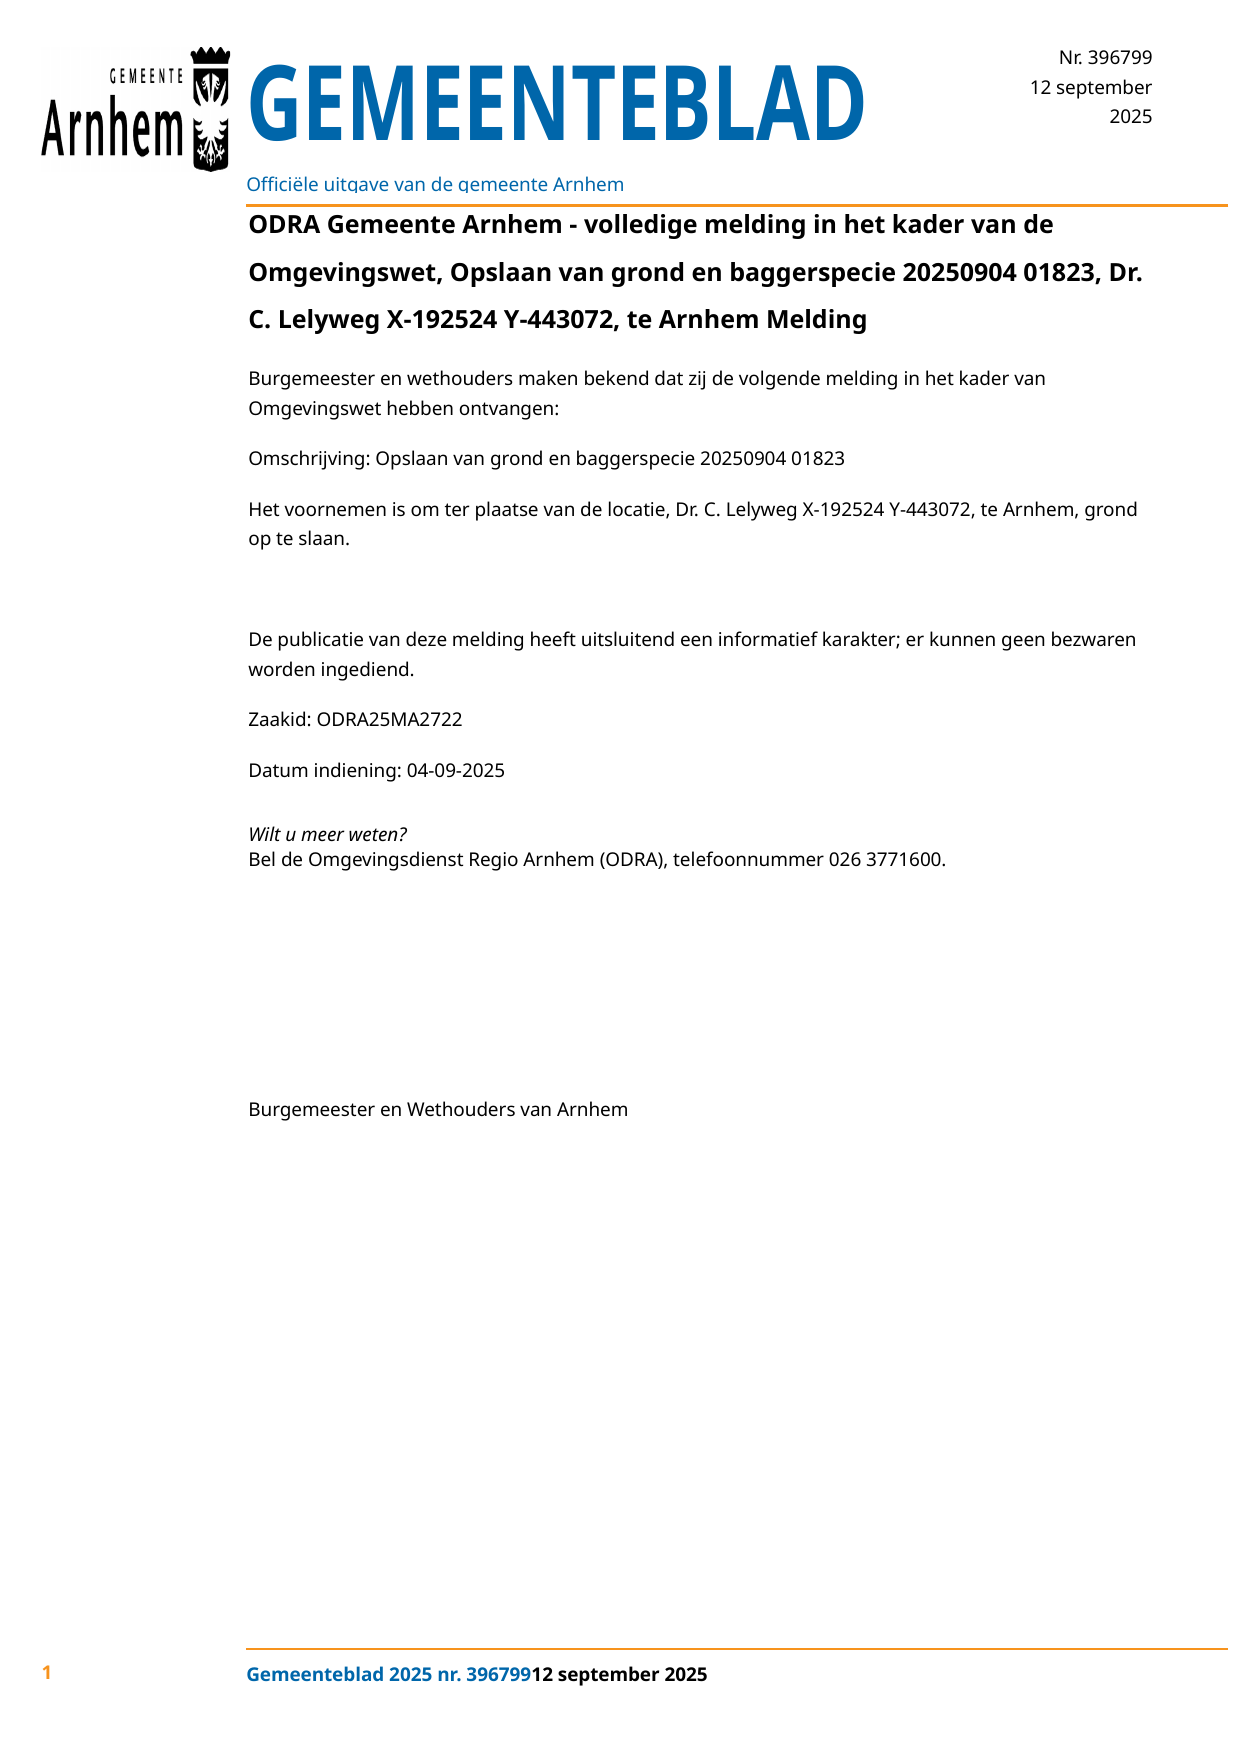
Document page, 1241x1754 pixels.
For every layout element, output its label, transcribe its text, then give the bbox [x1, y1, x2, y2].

text Omschrijving: Opslaan van grond en baggerspecie 20250904 01823 [248, 446, 1152, 471]
text De publicatie van deze melding heeft uitsluitend een informatief karakter; er kunnen geen bezwaren worden ingediend. [248, 626, 1152, 682]
text Het voornemen is om ter plaatse van de locatie, Dr. C. Lelyweg X-192524 Y-443072, te Arnhem, grond op te slaan. [248, 496, 1152, 551]
text Burgemeester en Wethouders van Arnhem [248, 1096, 1152, 1122]
text Zaakid: ODRA25MA2722 [248, 706, 1152, 732]
text ODRA Gemeente Arnhem - volledige melding in het kader van de Omgevingswet, Opslaan van grond en baggerspecie 20250904 01823, Dr. C. Lelyweg X-192524 Y-443072, te Arnhem Melding [248, 207, 1152, 336]
text Wilt u meer weten? [248, 821, 1152, 846]
text Datum indiening: 04-09-2025 [248, 757, 1152, 782]
text Burgemeester en wethouders maken bekend dat zij de volgende melding in het kader van Omgevingswet hebben ontvangen: [248, 366, 1152, 421]
picture [41, 47, 231, 172]
text Bel de Omgevingsdienst Regio Arnhem (ODRA), telefoonnummer 026 3771600. [248, 846, 1152, 872]
